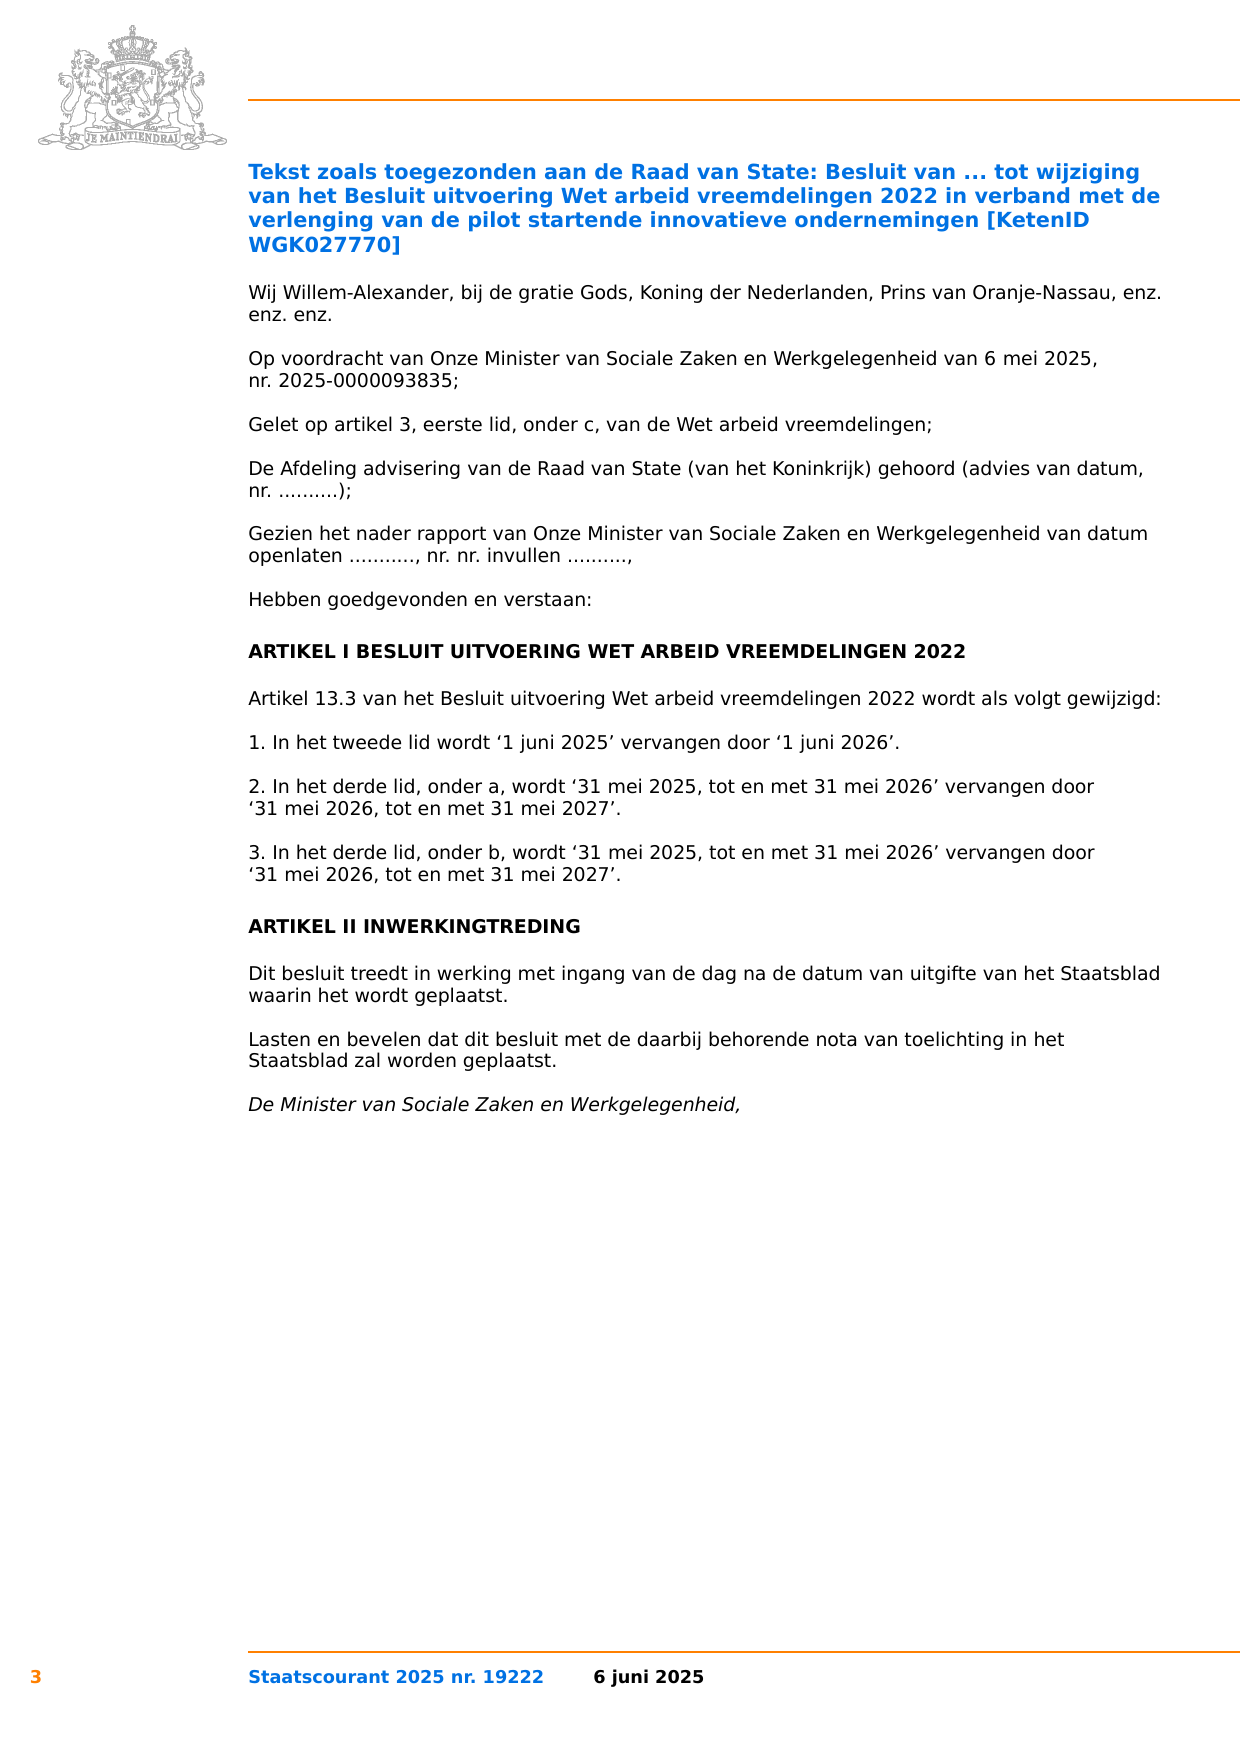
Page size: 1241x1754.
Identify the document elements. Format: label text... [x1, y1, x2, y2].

subtitle ARTIKEL II INWERKINGTREDING [248, 916, 1163, 938]
subtitle Tekst zoals toegezonden aan de Raad van State: Besluit van ... tot wijziging van het Besluit uitvoering Wet arbeid vreemdelingen 2022 in verband met de verlenging van de pilot startende innovatieve ondernemingen [KetenID WGK027770] [248, 160, 1163, 257]
picture [38, 25, 227, 150]
text Artikel 13.3 van het Besluit uitvoering Wet arbeid vreemdelingen 2022 wordt als volgt gewijzigd: [248, 688, 1163, 710]
text Op voordracht van Onze Minister van Sociale Zaken en Werkgelegenheid van 6 mei 2025, nr. 2025-0000093835; [248, 348, 1163, 392]
text 3. In het derde lid, onder b, wordt ‘31 mei 2025, tot en met 31 mei 2026’ vervangen door ‘31 mei 2026, tot en met 31 mei 2027’. [248, 842, 1163, 886]
text Gezien het nader rapport van Onze Minister van Sociale Zaken en Werkgelegenheid van datum openlaten ..........., nr. nr. invullen .........., [248, 523, 1163, 567]
text Wij Willem-Alexander, bij de gratie Gods, Koning der Nederlanden, Prins van Oranje-Nassau, enz. enz. enz. [248, 282, 1163, 326]
text Hebben goedgevonden en verstaan: [248, 589, 1163, 611]
subtitle ARTIKEL I BESLUIT UITVOERING WET ARBEID VREEMDELINGEN 2022 [248, 641, 1163, 663]
text De Minister van Sociale Zaken en Werkgelegenheid, [248, 1094, 1163, 1116]
text De Afdeling advisering van de Raad van State (van het Koninkrijk) gehoord (advies van datum, nr. ..........); [248, 457, 1163, 501]
text 2. In het derde lid, onder a, wordt ‘31 mei 2025, tot en met 31 mei 2026’ vervangen door ‘31 mei 2026, tot en met 31 mei 2027’. [248, 776, 1163, 820]
text Gelet op artikel 3, eerste lid, onder c, van de Wet arbeid vreemdelingen; [248, 414, 1163, 436]
text Lasten en bevelen dat dit besluit met de daarbij behorende nota van toelichting in het Staatsblad zal worden geplaatst. [248, 1028, 1163, 1072]
text 1. In het tweede lid wordt ‘1 juni 2025’ vervangen door ‘1 juni 2026’. [248, 732, 1163, 754]
text Dit besluit treedt in werking met ingang van de dag na de datum van uitgifte van het Staatsblad waarin het wordt geplaatst. [248, 963, 1163, 1007]
